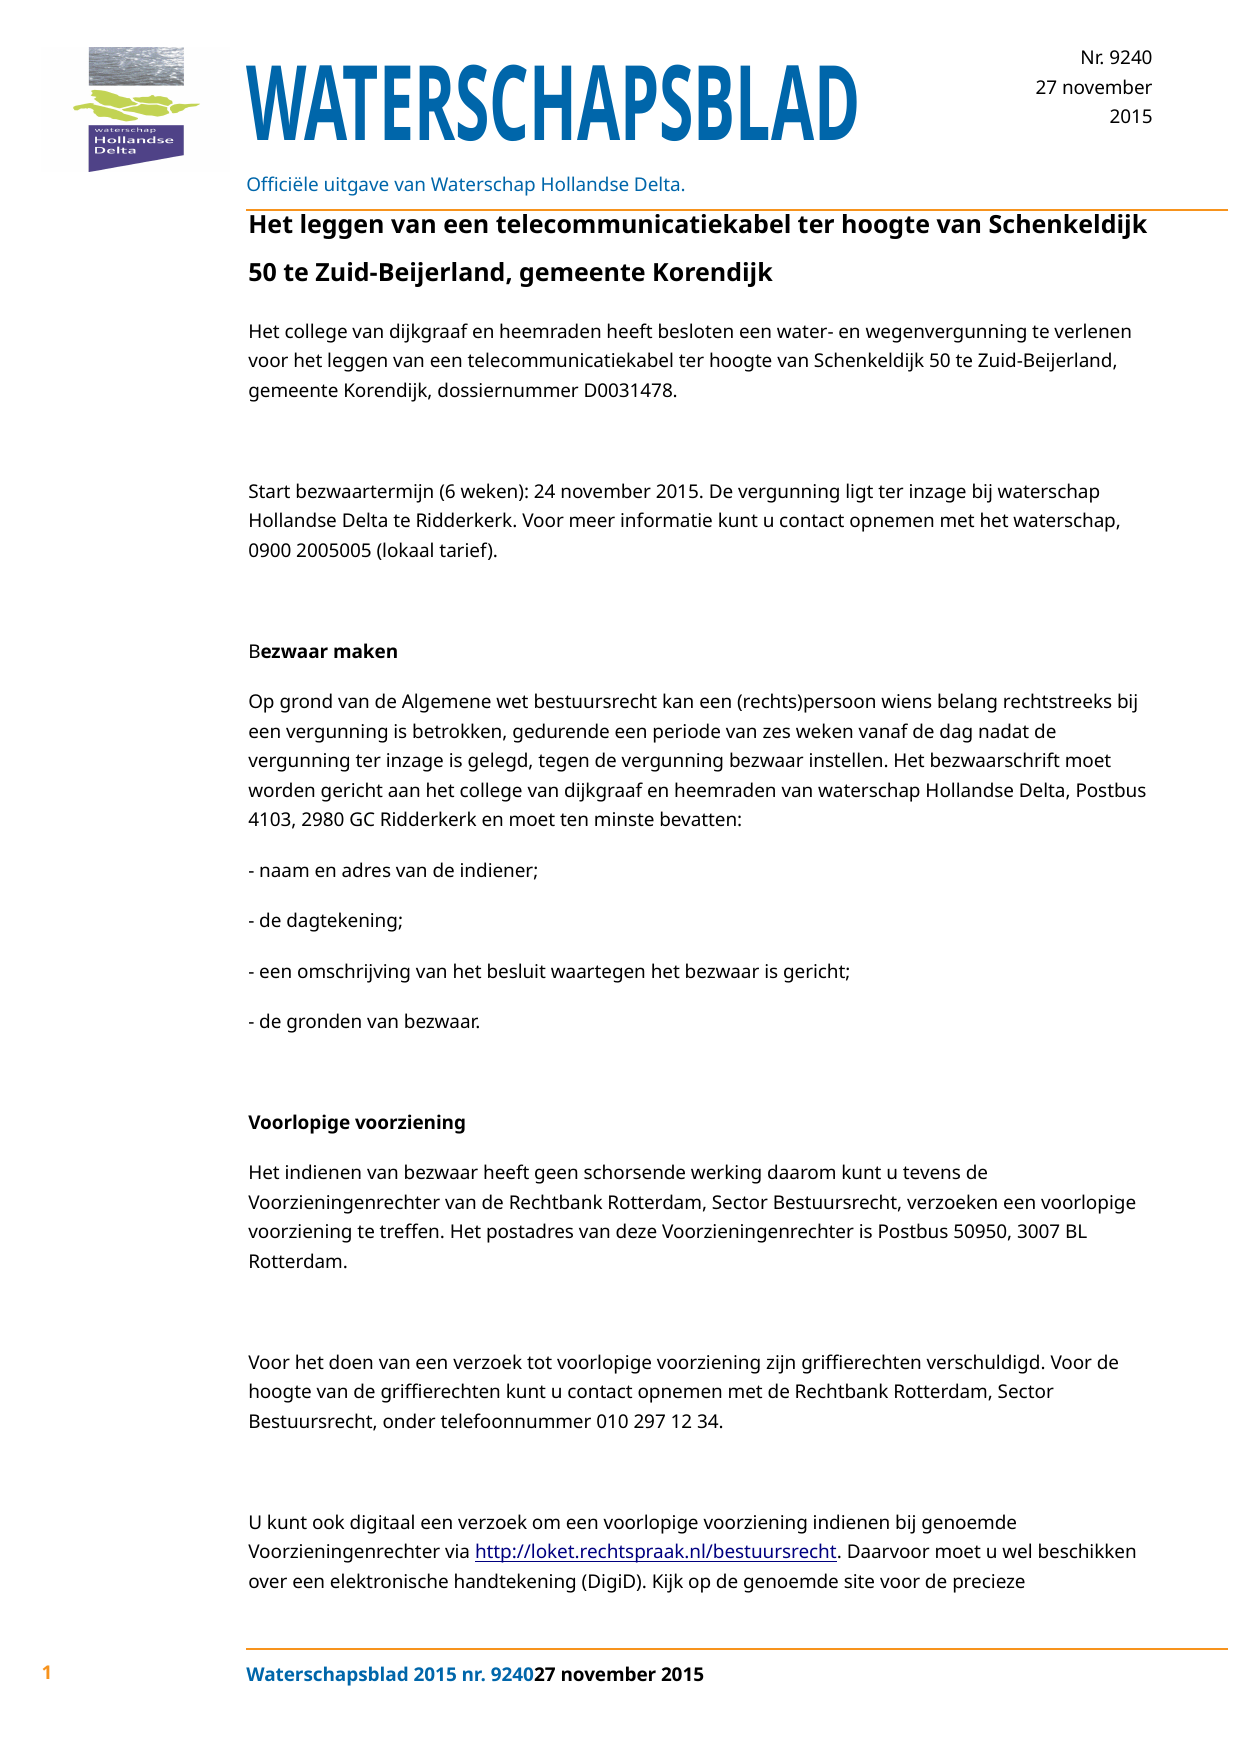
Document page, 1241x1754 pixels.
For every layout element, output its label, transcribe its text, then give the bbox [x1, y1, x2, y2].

text Voorlopige voorziening [248, 1109, 1152, 1135]
picture [41, 47, 231, 172]
text U kunt ook digitaal een verzoek om een voorlopige voorziening indienen bij genoemde Voorzieningenrechter via http://loket.rechtspraak.nl/bestuursrecht. Daarvoor moet u wel beschikken over een elektronische handtekening (DigiD). Kijk op de genoemde site voor de precieze [248, 1509, 1152, 1594]
text Het leggen van een telecommunicatiekabel ter hoogte van Schenkeldijk 50 te Zuid-Beijerland, gemeente Korendijk [248, 211, 1152, 288]
text Start bezwaartermijn (6 weken): 24 november 2015. De vergunning ligt ter inzage bij waterschap Hollandse Delta te Ridderkerk. Voor meer informatie kunt u contact opnemen met het waterschap, 0900 2005005 (lokaal tarief). [248, 478, 1152, 563]
text Het college van dijkgraaf en heemraden heeft besloten een water- en wegenvergunning te verlenen voor het leggen van een telecommunicatiekabel ter hoogte van Schenkeldijk 50 te Zuid-Beijerland, gemeente Korendijk, dossiernummer D0031478. [248, 318, 1152, 403]
text Het indienen van bezwaar heeft geen schorsende werking daarom kunt u tevens de Voorzieningenrechter van de Rechtbank Rotterdam, Sector Bestuursrecht, verzoeken een voorlopige voorziening te treffen. Het postadres van deze Voorzieningenrechter is Postbus 50950, 3007 BL Rotterdam. [248, 1159, 1152, 1274]
text - de gronden van bezwaar. [248, 1008, 1152, 1034]
text Op grond van de Algemene wet bestuursrecht kan een (rechts)persoon wiens belang rechtstreeks bij een vergunning is betrokken, gedurende een periode van zes weken vanaf de dag nadat de vergunning ter inzage is gelegd, tegen de vergunning bezwaar instellen. Het bezwaarschrift moet worden gericht aan het college van dijkgraaf en heemraden van waterschap Hollandse Delta, Postbus 4103, 2980 GC Ridderkerk en moet ten minste bevatten: [248, 688, 1152, 832]
text - de dagtekening; [248, 907, 1152, 933]
text Bezwaar maken [248, 638, 1152, 664]
text - naam en adres van de indiener; [248, 857, 1152, 883]
text - een omschrijving van het besluit waartegen het bezwaar is gericht; [248, 958, 1152, 984]
text Voor het doen van een verzoek tot voorlopige voorziening zijn griffierechten verschuldigd. Voor de hoogte van de griffierechten kunt u contact opnemen met de Rechtbank Rotterdam, Sector Bestuursrecht, onder telefoonnummer 010 297 12 34. [248, 1349, 1152, 1434]
